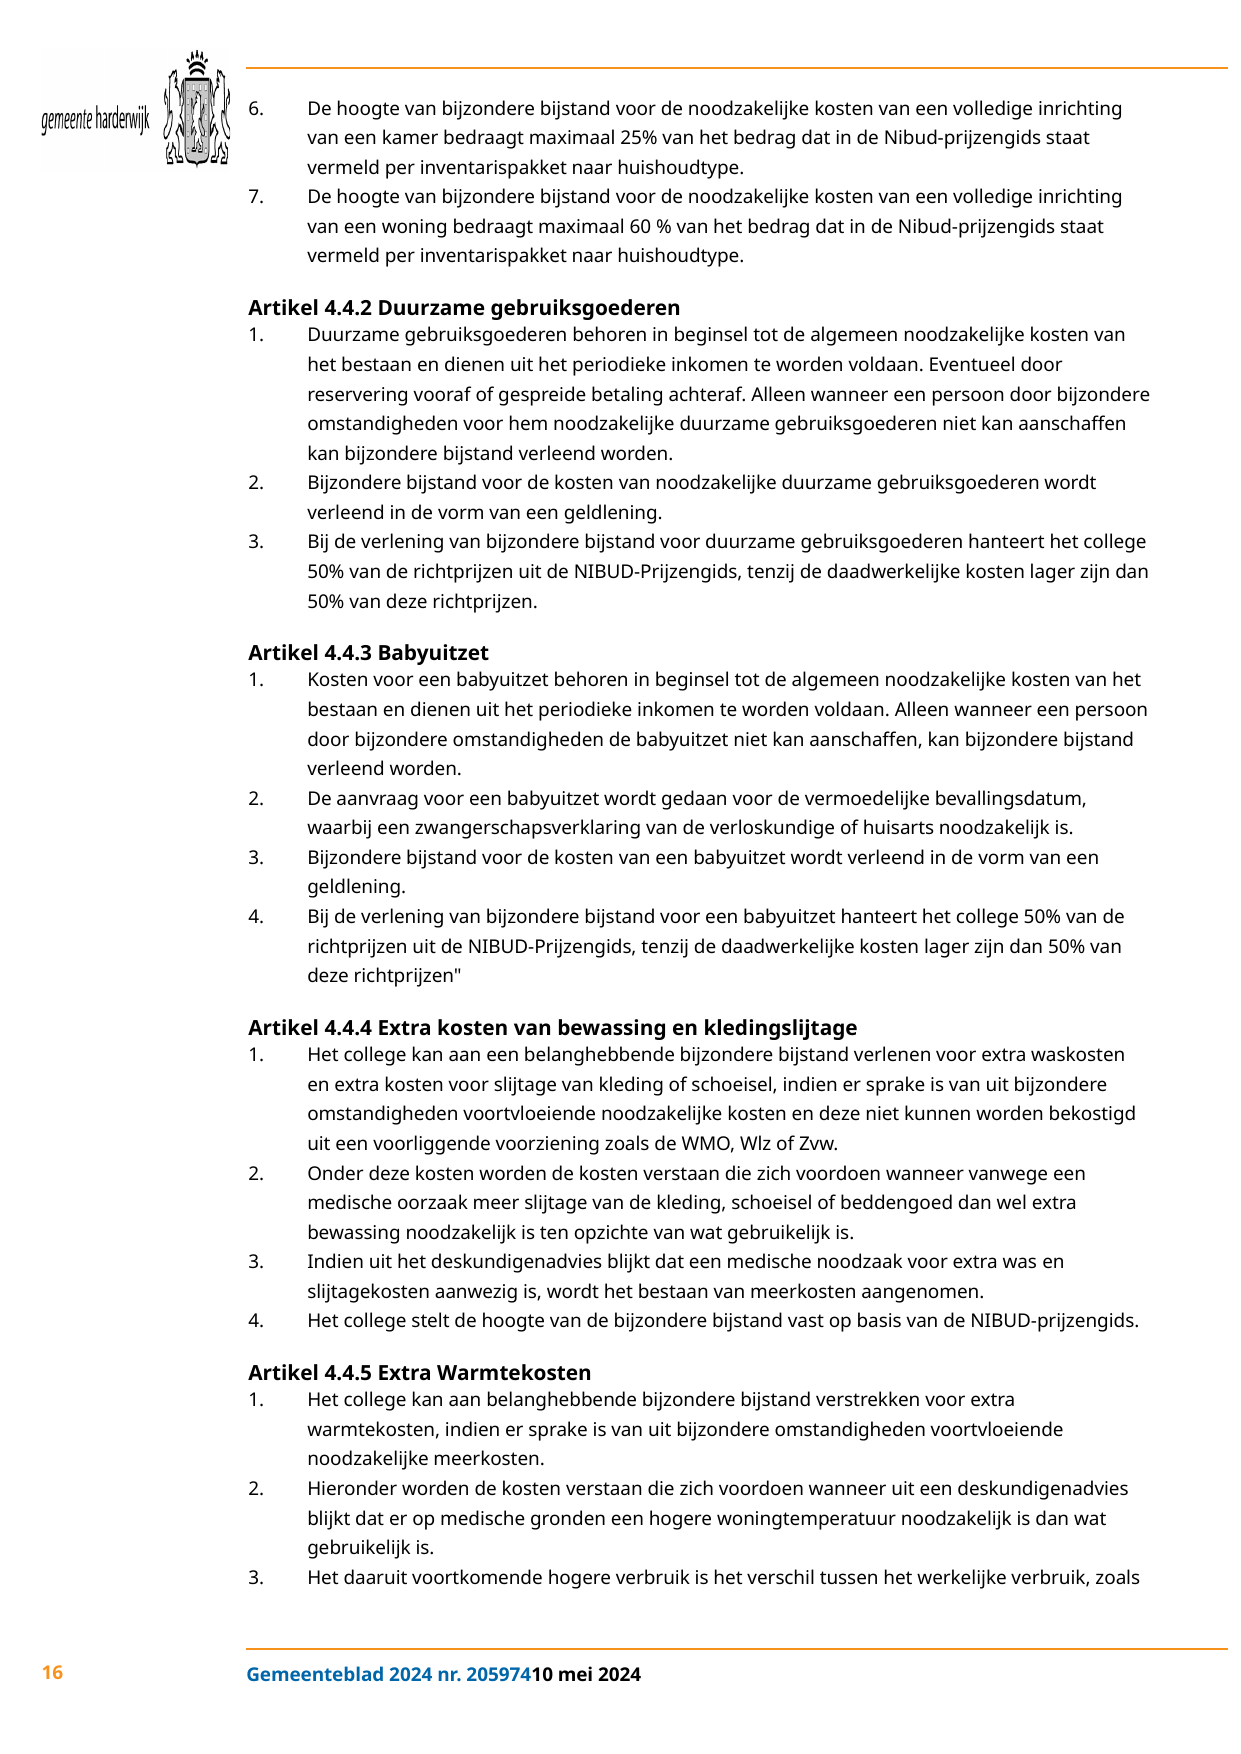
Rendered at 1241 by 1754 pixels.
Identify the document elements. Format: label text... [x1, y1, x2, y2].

list Het daaruit voortkomende hogere verbruik is het verschil tussen het werkelijke verbruik, zoals [248, 1564, 1152, 1590]
text Artikel 4.4.3 Babyuitzet [248, 638, 1152, 667]
list Bij de verlening van bijzondere bijstand voor een babyuitzet hanteert het college 50% van de richtprijzen uit de NIBUD-Prijzengids, tenzij de daadwerkelijke kosten lager zijn dan 50% van deze richtprijzen" [248, 903, 1152, 988]
list Bij de verlening van bijzondere bijstand voor duurzame gebruiksgoederen hanteert het college 50% van de richtprijzen uit de NIBUD-Prijzengids, tenzij de daadwerkelijke kosten lager zijn dan 50% van deze richtprijzen. [248, 529, 1152, 613]
list Het college stelt de hoogte van de bijzondere bijstand vast op basis van de NIBUD-prijzengids. [248, 1308, 1152, 1333]
list Indien uit het deskundigenadvies blijkt dat een medische noodzaak voor extra was­ en slijtagekosten aanwezig is, wordt het bestaan van meerkosten aangenomen. [248, 1248, 1152, 1304]
list De hoogte van bijzondere bijstand voor de noodzakelijke kosten van een volledige inrichting van een kamer bedraagt maximaal 25% van het bedrag dat in de Nibud-prijzengids staat vermeld per inventarispakket naar huishoudtype. [248, 95, 1152, 180]
picture [41, 47, 231, 172]
text Artikel 4.4.2 Duurzame gebruiksgoederen [248, 293, 1152, 322]
list Bijzondere bijstand voor de kosten van noodzakelijke duurzame gebruiksgoederen wordt verleend in de vorm van een geldlening. [248, 469, 1152, 525]
list Bijzondere bijstand voor de kosten van een babyuitzet wordt verleend in de vorm van een geldlening. [248, 844, 1152, 899]
list Het college kan aan een belanghebbende bijzondere bijstand verlenen voor extra waskosten en extra kosten voor slijtage van kleding of schoeisel, indien er sprake is van uit bijzondere omstandigheden voortvloeiende noodzakelijke kosten en deze niet kunnen worden bekostigd uit een voorliggende voorziening zoals de WMO, Wlz of Zvw. [248, 1041, 1152, 1156]
list Hieronder worden de kosten verstaan die zich voordoen wanneer uit een deskundigenadvies blijkt dat er op medische gronden een hogere woningtemperatuur noodzakelijk is dan wat gebruikelijk is. [248, 1475, 1152, 1560]
list Onder deze kosten worden de kosten verstaan die zich voordoen wanneer vanwege een medische oorzaak meer slijtage van de kleding, schoeisel of beddengoed dan wel extra bewassing noodzakelijk is ten opzichte van wat gebruikelijk is. [248, 1160, 1152, 1244]
list De hoogte van bijzondere bijstand voor de noodzakelijke kosten van een volledige inrichting van een woning bedraagt maximaal 60 % van het bedrag dat in de Nibud-prijzengids staat vermeld per inventarispakket naar huishoudtype. [248, 183, 1152, 268]
text Artikel 4.4.4 Extra kosten van bewassing en kledingslijtage [248, 1013, 1152, 1041]
list Duurzame gebruiksgoederen behoren in beginsel tot de algemeen noodzakelijke kosten van het bestaan en dienen uit het periodieke inkomen te worden voldaan. Eventueel door reservering vooraf of gespreide betaling achteraf. Alleen wanneer een persoon door bijzondere omstandigheden voor hem noodzakelijke duurzame gebruiksgoederen niet kan aanschaffen kan bijzondere bijstand verleend worden. [248, 322, 1152, 466]
list Kosten voor een babyuitzet behoren in beginsel tot de algemeen noodzakelijke kosten van het bestaan en dienen uit het periodieke inkomen te worden voldaan. Alleen wanneer een persoon door bijzondere omstandigheden de babyuitzet niet kan aanschaffen, kan bijzondere bijstand verleend worden. [248, 667, 1152, 781]
list Het college kan aan belanghebbende bijzondere bijstand verstrekken voor extra warmtekosten, indien er sprake is van uit bijzondere omstandigheden voortvloeiende noodzakelijke meerkosten. [248, 1386, 1152, 1471]
list De aanvraag voor een babyuitzet wordt gedaan voor de vermoedelijke bevallingsdatum, waarbij een zwangerschapsverklaring van de verloskundige of huisarts noodzakelijk is. [248, 785, 1152, 840]
text Artikel 4.4.5 Extra Warmtekosten [248, 1358, 1152, 1386]
